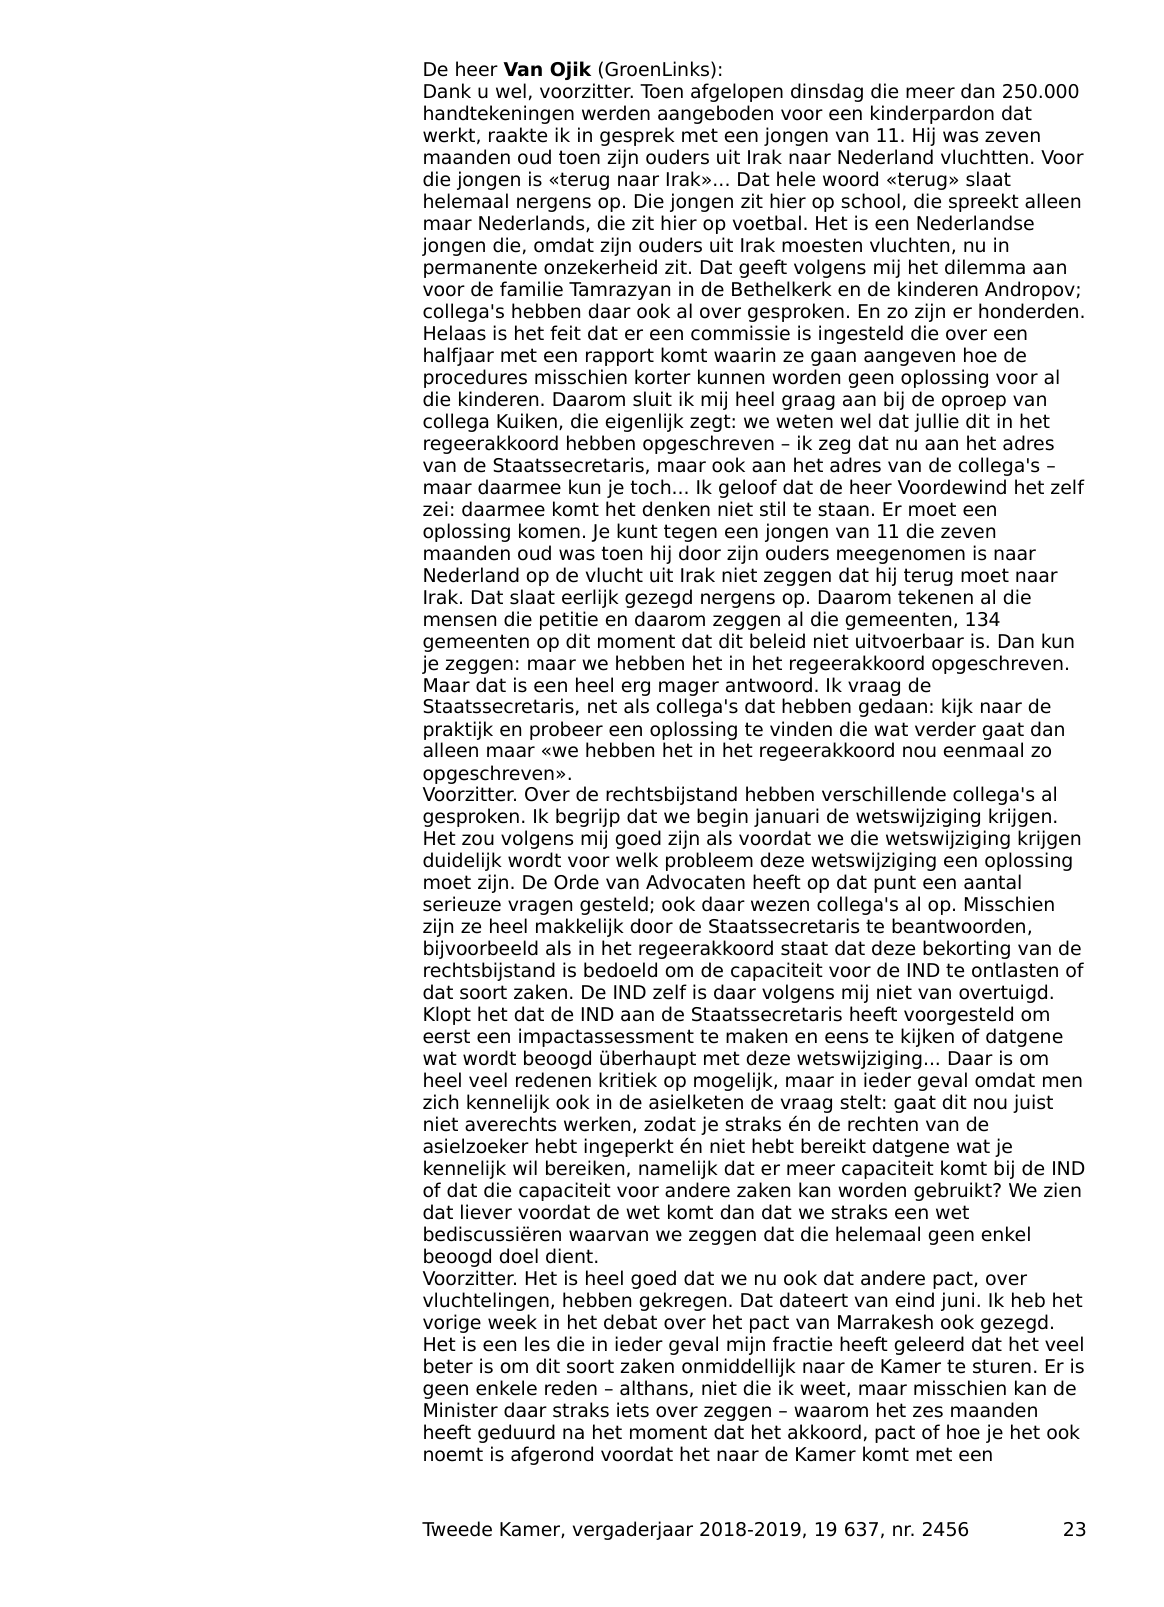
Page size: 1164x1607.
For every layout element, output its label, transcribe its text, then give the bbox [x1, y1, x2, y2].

text Voorzitter. Het is heel goed dat we nu ook dat andere pact, over vluchtelingen, hebben gekregen. Dat dateert van eind juni. Ik heb het vorige week in het debat over het pact van Marrakesh ook gezegd. Het is een les die in ieder geval mijn fractie heeft geleerd dat het veel beter is om dit soort zaken onmiddellijk naar de Kamer te sturen. Er is geen enkele reden – althans, niet die ik weet, maar misschien kan de Minister daar straks iets over zeggen – waarom het zes maanden heeft geduurd na het moment dat het akkoord, pact of hoe je het ook noemt is afgerond voordat het naar de Kamer komt met een [422, 1268, 1087, 1466]
text Dank u wel, voorzitter. Toen afgelopen dinsdag die meer dan 250.000 handtekeningen werden aangeboden voor een kinderpardon dat werkt, raakte ik in gesprek met een jongen van 11. Hij was zeven maanden oud toen zijn ouders uit Irak naar Nederland vluchtten. Voor die jongen is «terug naar Irak»... Dat hele woord «terug» slaat helemaal nergens op. Die jongen zit hier op school, die spreekt alleen maar Nederlands, die zit hier op voetbal. Het is een Nederlandse jongen die, omdat zijn ouders uit Irak moesten vluchten, nu in permanente onzekerheid zit. Dat geeft volgens mij het dilemma aan voor de familie Tamrazyan in de Bethelkerk en de kinderen Andropov; collega's hebben daar ook al over gesproken. En zo zijn er honderden. Helaas is het feit dat er een commissie is ingesteld die over een halfjaar met een rapport komt waarin ze gaan aangeven hoe de procedures misschien korter kunnen worden geen oplossing voor al die kinderen. Daarom sluit ik mij heel graag aan bij de oproep van collega Kuiken, die eigenlijk zegt: we weten wel dat jullie dit in het regeerakkoord hebben opgeschreven – ik zeg dat nu aan het adres van de Staatssecretaris, maar ook aan het adres van de collega's – maar daarmee kun je toch... Ik geloof dat de heer Voordewind het zelf zei: daarmee komt het denken niet stil te staan. Er moet een oplossing komen. Je kunt tegen een jongen van 11 die zeven maanden oud was toen hij door zijn ouders meegenomen is naar Nederland op de vlucht uit Irak niet zeggen dat hij terug moet naar Irak. Dat slaat eerlijk gezegd nergens op. Daarom tekenen al die mensen die petitie en daarom zeggen al die gemeenten, 134 gemeenten op dit moment dat dit beleid niet uitvoerbaar is. Dan kun je zeggen: maar we hebben het in het regeerakkoord opgeschreven. Maar dat is een heel erg mager antwoord. Ik vraag de Staatssecretaris, net als collega's dat hebben gedaan: kijk naar de praktijk en probeer een oplossing te vinden die wat verder gaat dan alleen maar «we hebben het in het regeerakkoord nou eenmaal zo opgeschreven». [422, 81, 1087, 784]
text Voorzitter. Over de rechtsbijstand hebben verschillende collega's al gesproken. Ik begrijp dat we begin januari de wetswijziging krijgen. Het zou volgens mij goed zijn als voordat we die wetswijziging krijgen duidelijk wordt voor welk probleem deze wetswijziging een oplossing moet zijn. De Orde van Advocaten heeft op dat punt een aantal serieuze vragen gesteld; ook daar wezen collega's al op. Misschien zijn ze heel makkelijk door de Staatssecretaris te beantwoorden, bijvoorbeeld als in het regeerakkoord staat dat deze bekorting van de rechtsbijstand is bedoeld om de capaciteit voor de IND te ontlasten of dat soort zaken. De IND zelf is daar volgens mij niet van overtuigd. Klopt het dat de IND aan de Staatssecretaris heeft voorgesteld om eerst een impactassessment te maken en eens te kijken of datgene wat wordt beoogd überhaupt met deze wetswijziging... Daar is om heel veel redenen kritiek op mogelijk, maar in ieder geval omdat men zich kennelijk ook in de asielketen de vraag stelt: gaat dit nou juist niet averechts werken, zodat je straks én de rechten van de asielzoeker hebt ingeperkt én niet hebt bereikt datgene wat je kennelijk wil bereiken, namelijk dat er meer capaciteit komt bij de IND of dat die capaciteit voor andere zaken kan worden gebruikt? We zien dat liever voordat de wet komt dan dat we straks een wet bediscussiëren waarvan we zeggen dat die helemaal geen enkel beoogd doel dient. [422, 784, 1087, 1268]
text De heer Van Ojik (GroenLinks): [422, 59, 1087, 81]
